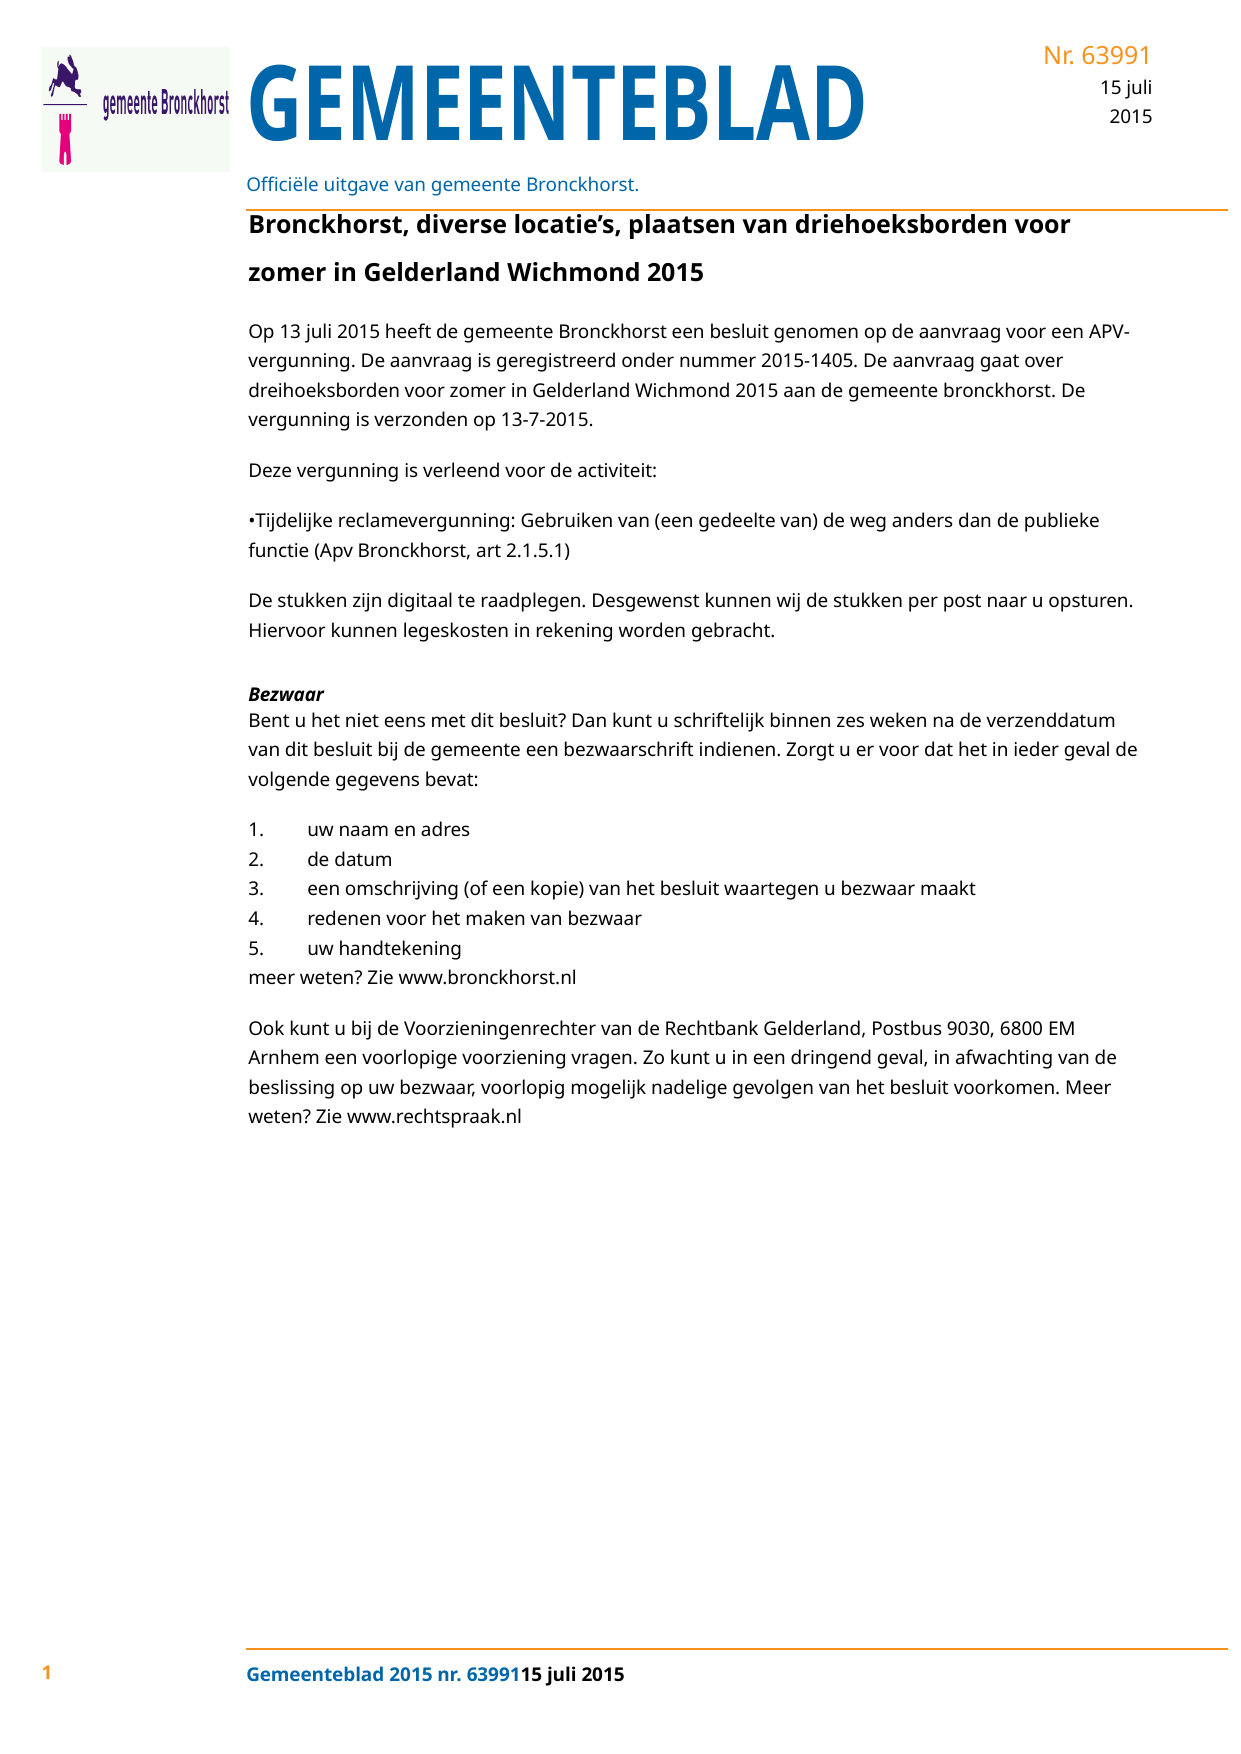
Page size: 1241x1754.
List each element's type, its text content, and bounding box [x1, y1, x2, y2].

text De stukken zijn digitaal te raadplegen. Desgewenst kunnen wij de stukken per post naar u opsturen. Hiervoor kunnen legeskosten in rekening worden gebracht. [248, 587, 1152, 643]
text Ook kunt u bij de Voorzieningenrechter van de Rechtbank Gelderland, Postbus 9030, 6800 EM Arnhem een voorlopige voorziening vragen. Zo kunt u in een dringend geval, in afwachting van de beslissing op uw bezwaar, voorlopig mogelijk nadelige gevolgen van het besluit voorkomen. Meer weten? Zie www.rechtspraak.nl [248, 1015, 1152, 1129]
list uw naam en adres [248, 816, 1152, 842]
text Bronckhorst, diverse locatie’s, plaatsen van driehoeksborden voor zomer in Gelderland Wichmond 2015 [248, 211, 1152, 288]
text Bent u het niet eens met dit besluit? Dan kunt u schriftelijk binnen zes weken na de verzenddatum van dit besluit bij de gemeente een bezwaarschrift indienen. Zorgt u er voor dat het in ieder geval de volgende gegevens bevat: [248, 707, 1152, 792]
list redenen voor het maken van bezwaar [248, 905, 1152, 931]
list de datum [248, 846, 1152, 872]
text Deze vergunning is verleend voor de activiteit: [248, 457, 1152, 483]
text Op 13 juli 2015 heeft de gemeente Bronckhorst een besluit genomen op de aanvraag voor een APV-vergunning. De aanvraag is geregistreerd onder nummer 2015-1405. De aanvraag gaat over dreihoeksborden voor zomer in Gelderland Wichmond 2015 aan de gemeente bronckhorst. De vergunning is verzonden op 13-7-2015. [248, 318, 1152, 432]
text meer weten? Zie www.bronckhorst.nl [248, 964, 1152, 990]
list uw handtekening [248, 935, 1152, 960]
picture [41, 47, 231, 172]
text •Tijdelijke reclamevergunning: Gebruiken van (een gedeelte van) de weg anders dan de publieke functie (Apv Bronckhorst, art 2.1.5.1) [248, 507, 1152, 563]
text Bezwaar [248, 681, 1152, 707]
list een omschrijving (of een kopie) van het besluit waartegen u bezwaar maakt [248, 876, 1152, 901]
